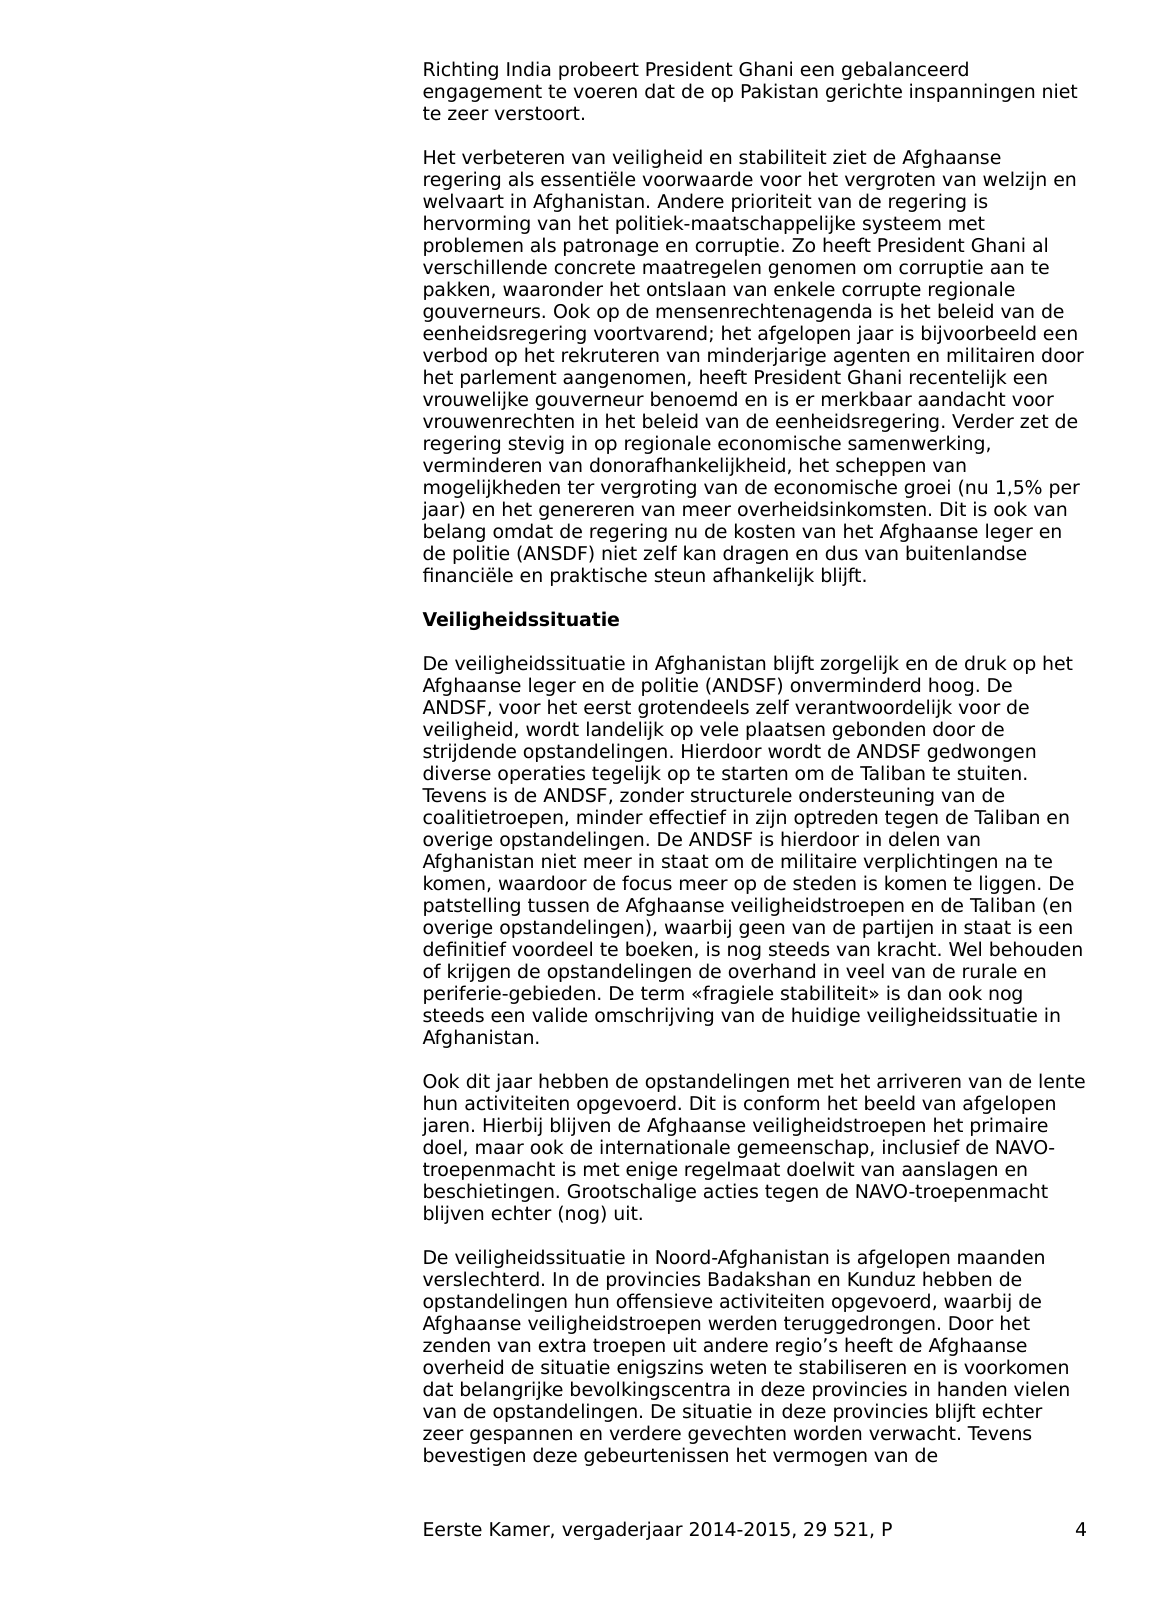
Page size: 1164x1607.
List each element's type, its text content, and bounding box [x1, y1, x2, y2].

text Richting India probeert President Ghani een gebalanceerd engagement te voeren dat de op Pakistan gerichte inspanningen niet te zeer verstoort. [422, 59, 1087, 125]
text De veiligheidssituatie in Noord-Afghanistan is afgelopen maanden verslechterd. In de provincies Badakshan en Kunduz hebben de opstandelingen hun offensieve activiteiten opgevoerd, waarbij de Afghaanse veiligheidstroepen werden teruggedrongen. Door het zenden van extra troepen uit andere regio’s heeft de Afghaanse overheid de situatie enigszins weten te stabiliseren en is voorkomen dat belangrijke bevolkingscentra in deze provincies in handen vielen van de opstandelingen. De situatie in deze provincies blijft echter zeer gespannen en verdere gevechten worden verwacht. Tevens bevestigen deze gebeurtenissen het vermogen van de [422, 1247, 1087, 1467]
text De veiligheidssituatie in Afghanistan blijft zorgelijk en de druk op het Afghaanse leger en de politie (ANDSF) onverminderd hoog. De ANDSF, voor het eerst grotendeels zelf verantwoordelijk voor de veiligheid, wordt landelijk op vele plaatsen gebonden door de strijdende opstandelingen. Hierdoor wordt de ANDSF gedwongen diverse operaties tegelijk op te starten om de Taliban te stuiten. Tevens is de ANDSF, zonder structurele ondersteuning van de coalitietroepen, minder effectief in zijn optreden tegen de Taliban en overige opstandelingen. De ANDSF is hierdoor in delen van Afghanistan niet meer in staat om de militaire verplichtingen na te komen, waardoor de focus meer op de steden is komen te liggen. De patstelling tussen de Afghaanse veiligheidstroepen en de Taliban (en overige opstandelingen), waarbij geen van de partijen in staat is een definitief voordeel te boeken, is nog steeds van kracht. Wel behouden of krijgen de opstandelingen de overhand in veel van de rurale en periferie-gebieden. De term «fragiele stabiliteit» is dan ook nog steeds een valide omschrijving van de huidige veiligheidssituatie in Afghanistan. [422, 653, 1087, 1049]
text Ook dit jaar hebben de opstandelingen met het arriveren van de lente hun activiteiten opgevoerd. Dit is conform het beeld van afgelopen jaren. Hierbij blijven de Afghaanse veiligheidstroepen het primaire doel, maar ook de internationale gemeenschap, inclusief de NAVO-troepenmacht is met enige regelmaat doelwit van aanslagen en beschietingen. Grootschalige acties tegen de NAVO-troepenmacht blijven echter (nog) uit. [422, 1071, 1087, 1225]
text Het verbeteren van veiligheid en stabiliteit ziet de Afghaanse regering als essentiële voorwaarde voor het vergroten van welzijn en welvaart in Afghanistan. Andere prioriteit van de regering is hervorming van het politiek-maatschappelijke systeem met problemen als patronage en corruptie. Zo heeft President Ghani al verschillende concrete maatregelen genomen om corruptie aan te pakken, waaronder het ontslaan van enkele corrupte regionale gouverneurs. Ook op de mensenrechtenagenda is het beleid van de eenheidsregering voortvarend; het afgelopen jaar is bijvoorbeeld een verbod op het rekruteren van minderjarige agenten en militairen door het parlement aangenomen, heeft President Ghani recentelijk een vrouwelijke gouverneur benoemd en is er merkbaar aandacht voor vrouwenrechten in het beleid van de eenheidsregering. Verder zet de regering stevig in op regionale economische samenwerking, verminderen van donorafhankelijkheid, het scheppen van mogelijkheden ter vergroting van de economische groei (nu 1,5% per jaar) en het genereren van meer overheidsinkomsten. Dit is ook van belang omdat de regering nu de kosten van het Afghaanse leger en de politie (ANSDF) niet zelf kan dragen en dus van buitenlandse financiële en praktische steun afhankelijk blijft. [422, 147, 1087, 587]
subtitle Veiligheidssituatie [422, 609, 1087, 631]
